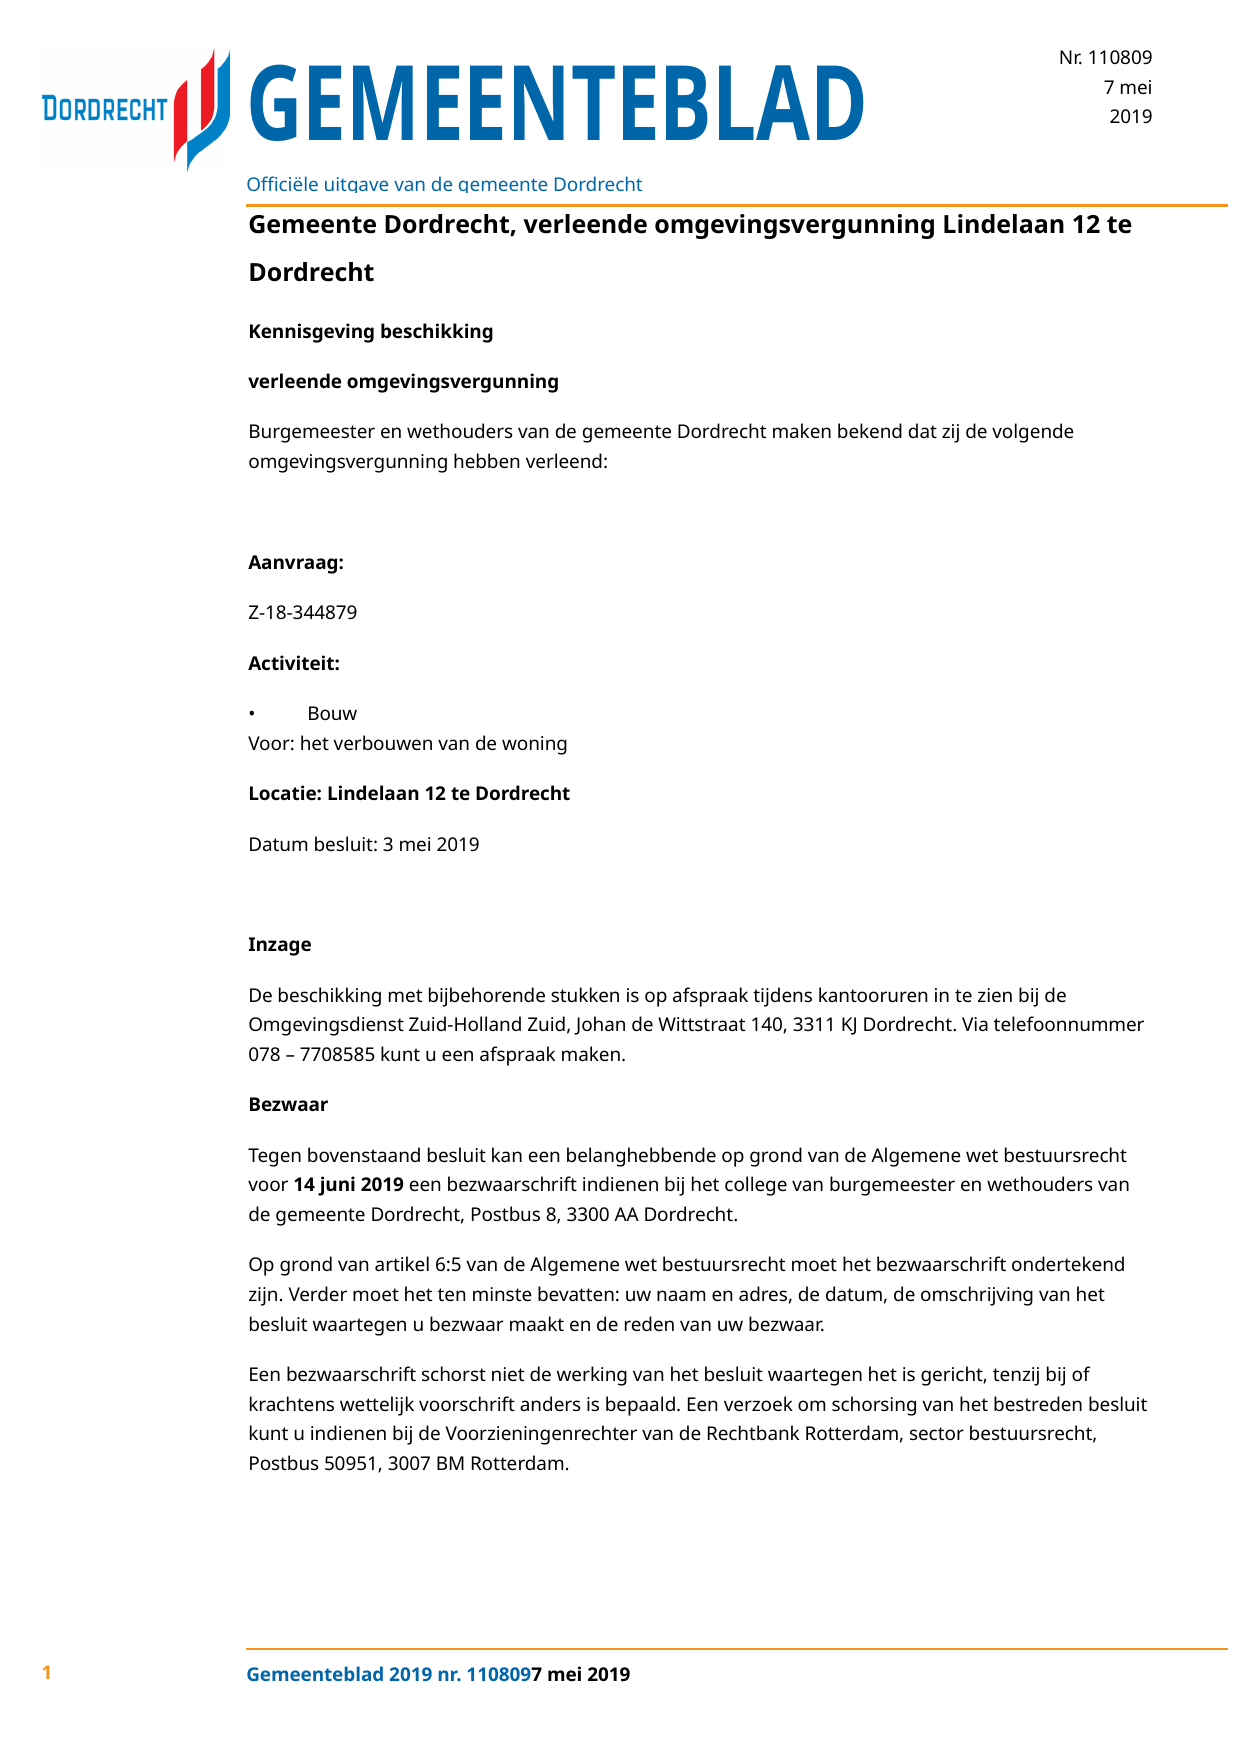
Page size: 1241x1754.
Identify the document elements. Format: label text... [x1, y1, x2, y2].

text Datum besluit: 3 mei 2019 [248, 831, 1152, 857]
text Een bezwaarschrift schorst niet de werking van het besluit waartegen het is gericht, tenzij bij of krachtens wettelijk voorschrift anders is bepaald. Een verzoek om schorsing van het bestreden besluit kunt u indienen bij de Voorzieningenrechter van de Rechtbank Rotterdam, sector bestuursrecht, Postbus 50951, 3007 BM Rotterdam. [248, 1361, 1152, 1476]
text verleende omgevingsvergunning [248, 368, 1152, 394]
text Z-18-344879 [248, 599, 1152, 625]
list Bouw [248, 700, 1152, 726]
text Op grond van artikel 6:5 van de Algemene wet bestuursrecht moet het bezwaarschrift ondertekend zijn. Verder moet het ten minste bevatten: uw naam en adres, de datum, de omschrijving van het besluit waartegen u bezwaar maakt en de reden van uw bezwaar. [248, 1252, 1152, 1337]
text Gemeente Dordrecht, verleende omgevingsvergunning Lindelaan 12 te Dordrecht [248, 207, 1152, 288]
text Activiteit: [248, 650, 1152, 676]
text Bezwaar [248, 1092, 1152, 1117]
text Inzage [248, 932, 1152, 957]
text Voor: het verbouwen van de woning [248, 730, 1152, 756]
text De beschikking met bijbehorende stukken is op afspraak tijdens kantooruren in te zien bij de Omgevingsdienst Zuid-Holland Zuid, Johan de Wittstraat 140, 3311 KJ Dordrecht. Via telefoonnummer 078 – 7708585 kunt u een afspraak maken. [248, 982, 1152, 1067]
text Kennisgeving beschikking [248, 318, 1152, 344]
picture [41, 47, 231, 172]
text Locatie: Lindelaan 12 te Dordrecht [248, 780, 1152, 806]
text Tegen bovenstaand besluit kan een belanghebbende op grond van de Algemene wet bestuursrecht voor 14 juni 2019 een bezwaarschrift indienen bij het college van burgemeester en wethouders van de gemeente Dordrecht, Postbus 8, 3300 AA Dordrecht. [248, 1142, 1152, 1227]
text Aanvraag: [248, 549, 1152, 575]
text Burgemeester en wethouders van de gemeente Dordrecht maken bekend dat zij de volgende omgevingsvergunning hebben verleend: [248, 419, 1152, 474]
